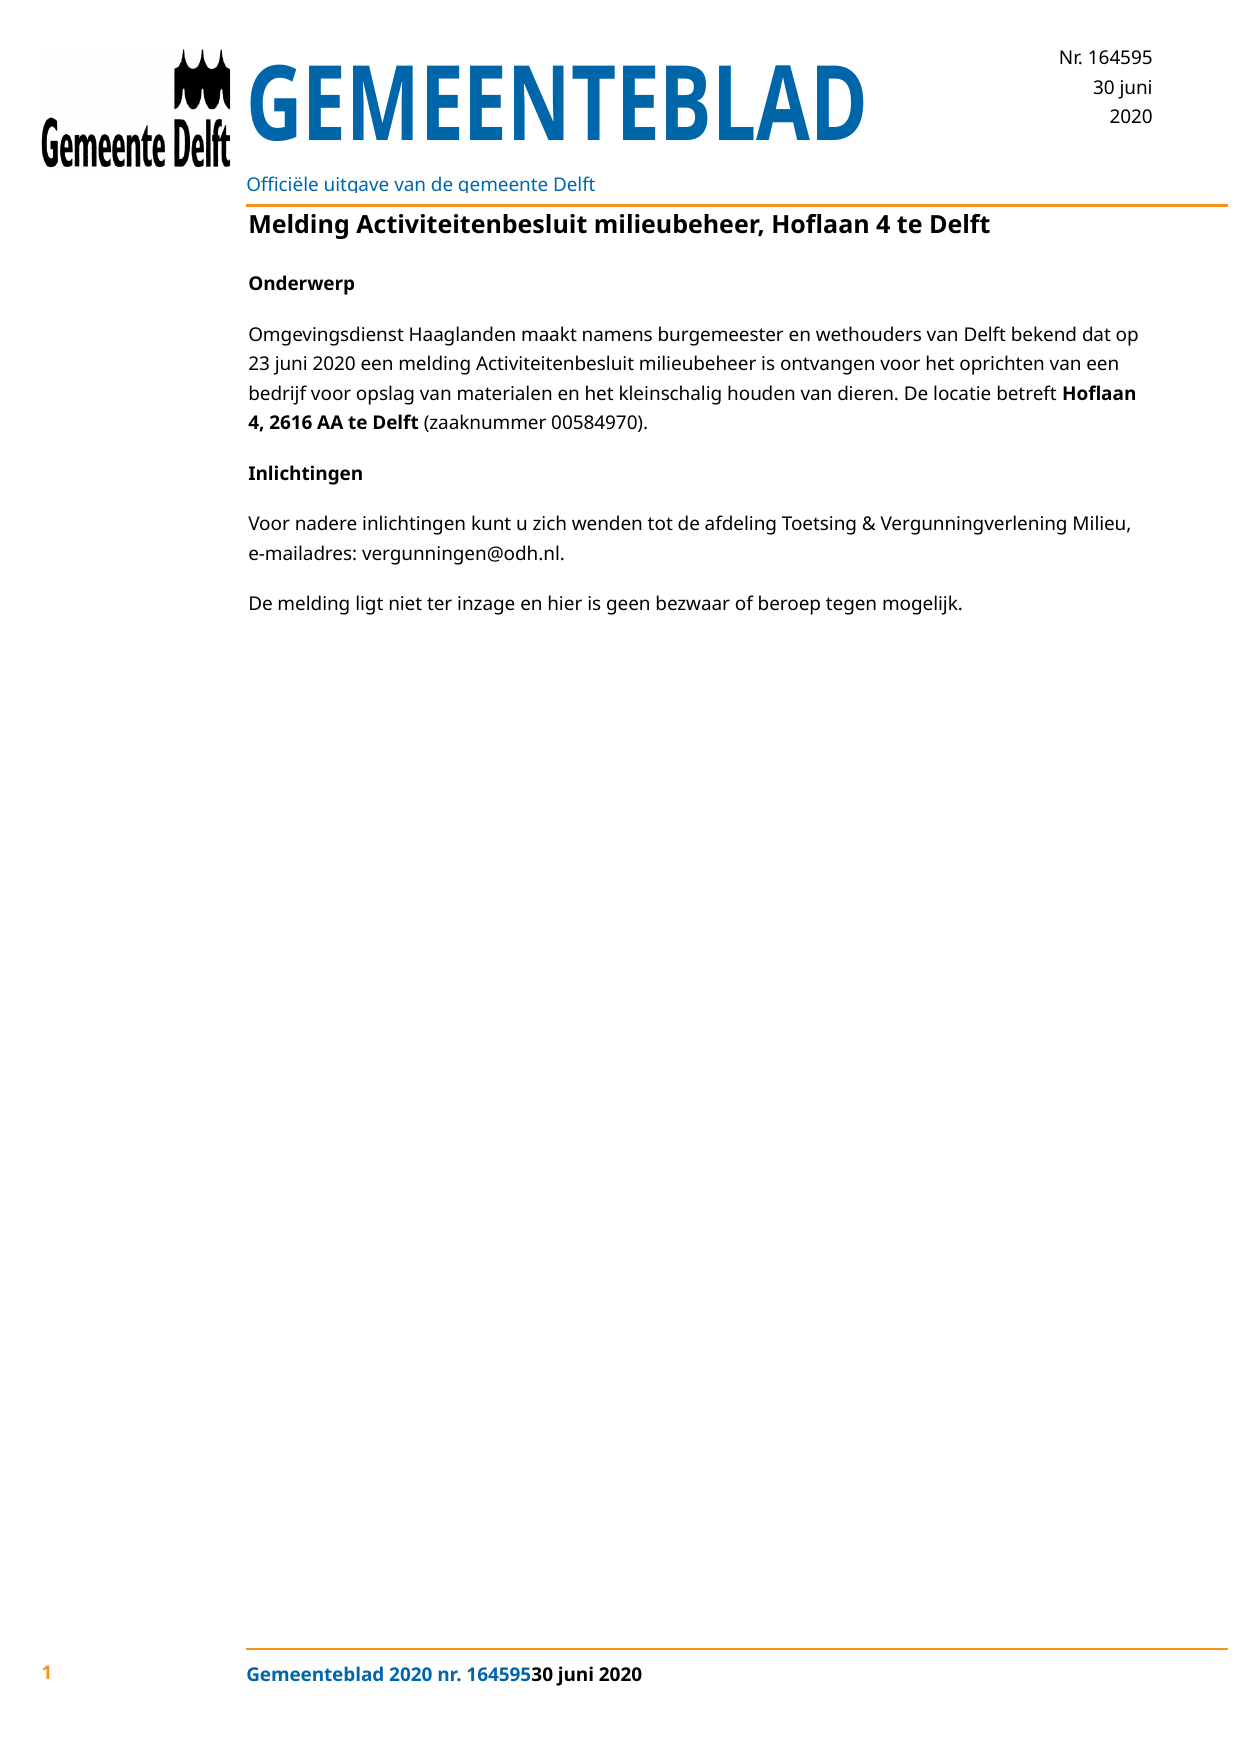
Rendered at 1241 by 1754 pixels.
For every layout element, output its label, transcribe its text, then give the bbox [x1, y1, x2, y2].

picture [41, 47, 231, 172]
text Inlichtingen [248, 460, 1152, 486]
text Melding Activiteitenbesluit milieubeheer, Hoflaan 4 te Delft [248, 207, 1152, 241]
text Omgevingsdienst Haaglanden maakt namens burgemeester en wethouders van Delft bekend dat op 23 juni 2020 een melding Activiteitenbesluit milieubeheer is ontvangen voor het oprichten van een bedrijf voor opslag van materialen en het kleinschalig houden van dieren. De locatie betreft Hoflaan 4, 2616 AA te Delft (zaaknummer 00584970). [248, 321, 1152, 435]
text Voor nadere inlichtingen kunt u zich wenden tot de afdeling Toetsing & Vergunningverlening Milieu, e-mailadres: vergunningen@odh.nl. [248, 510, 1152, 566]
text De melding ligt niet ter inzage en hier is geen bezwaar of beroep tegen mogelijk. [248, 590, 1152, 616]
text Onderwerp [248, 270, 1152, 296]
